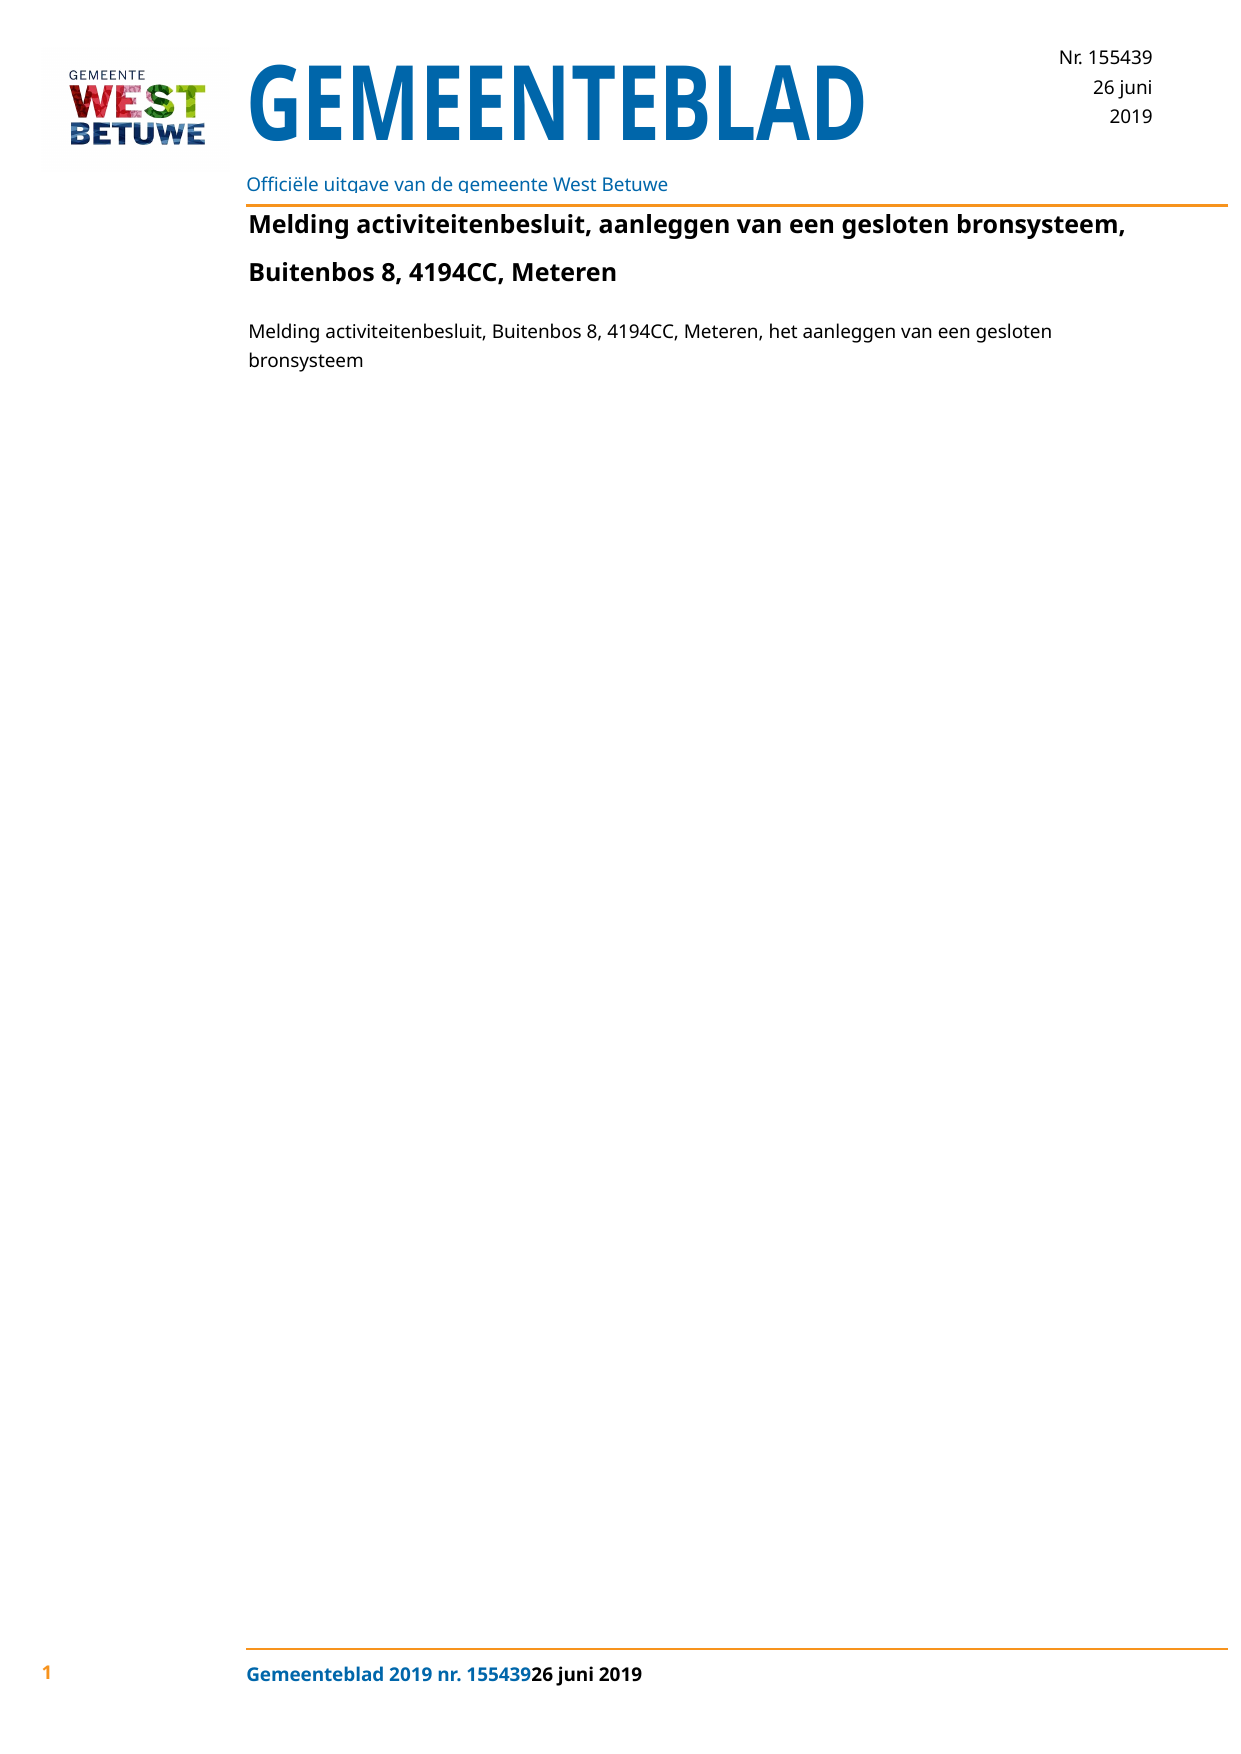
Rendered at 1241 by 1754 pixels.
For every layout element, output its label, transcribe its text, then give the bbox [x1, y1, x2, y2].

text Melding activiteitenbesluit, Buitenbos 8, 4194CC, Meteren, het aanleggen van een gesloten bronsysteem [248, 318, 1152, 373]
picture [41, 47, 231, 172]
text Melding activiteitenbesluit, aanleggen van een gesloten bronsysteem, Buitenbos 8, 4194CC, Meteren [248, 207, 1152, 288]
